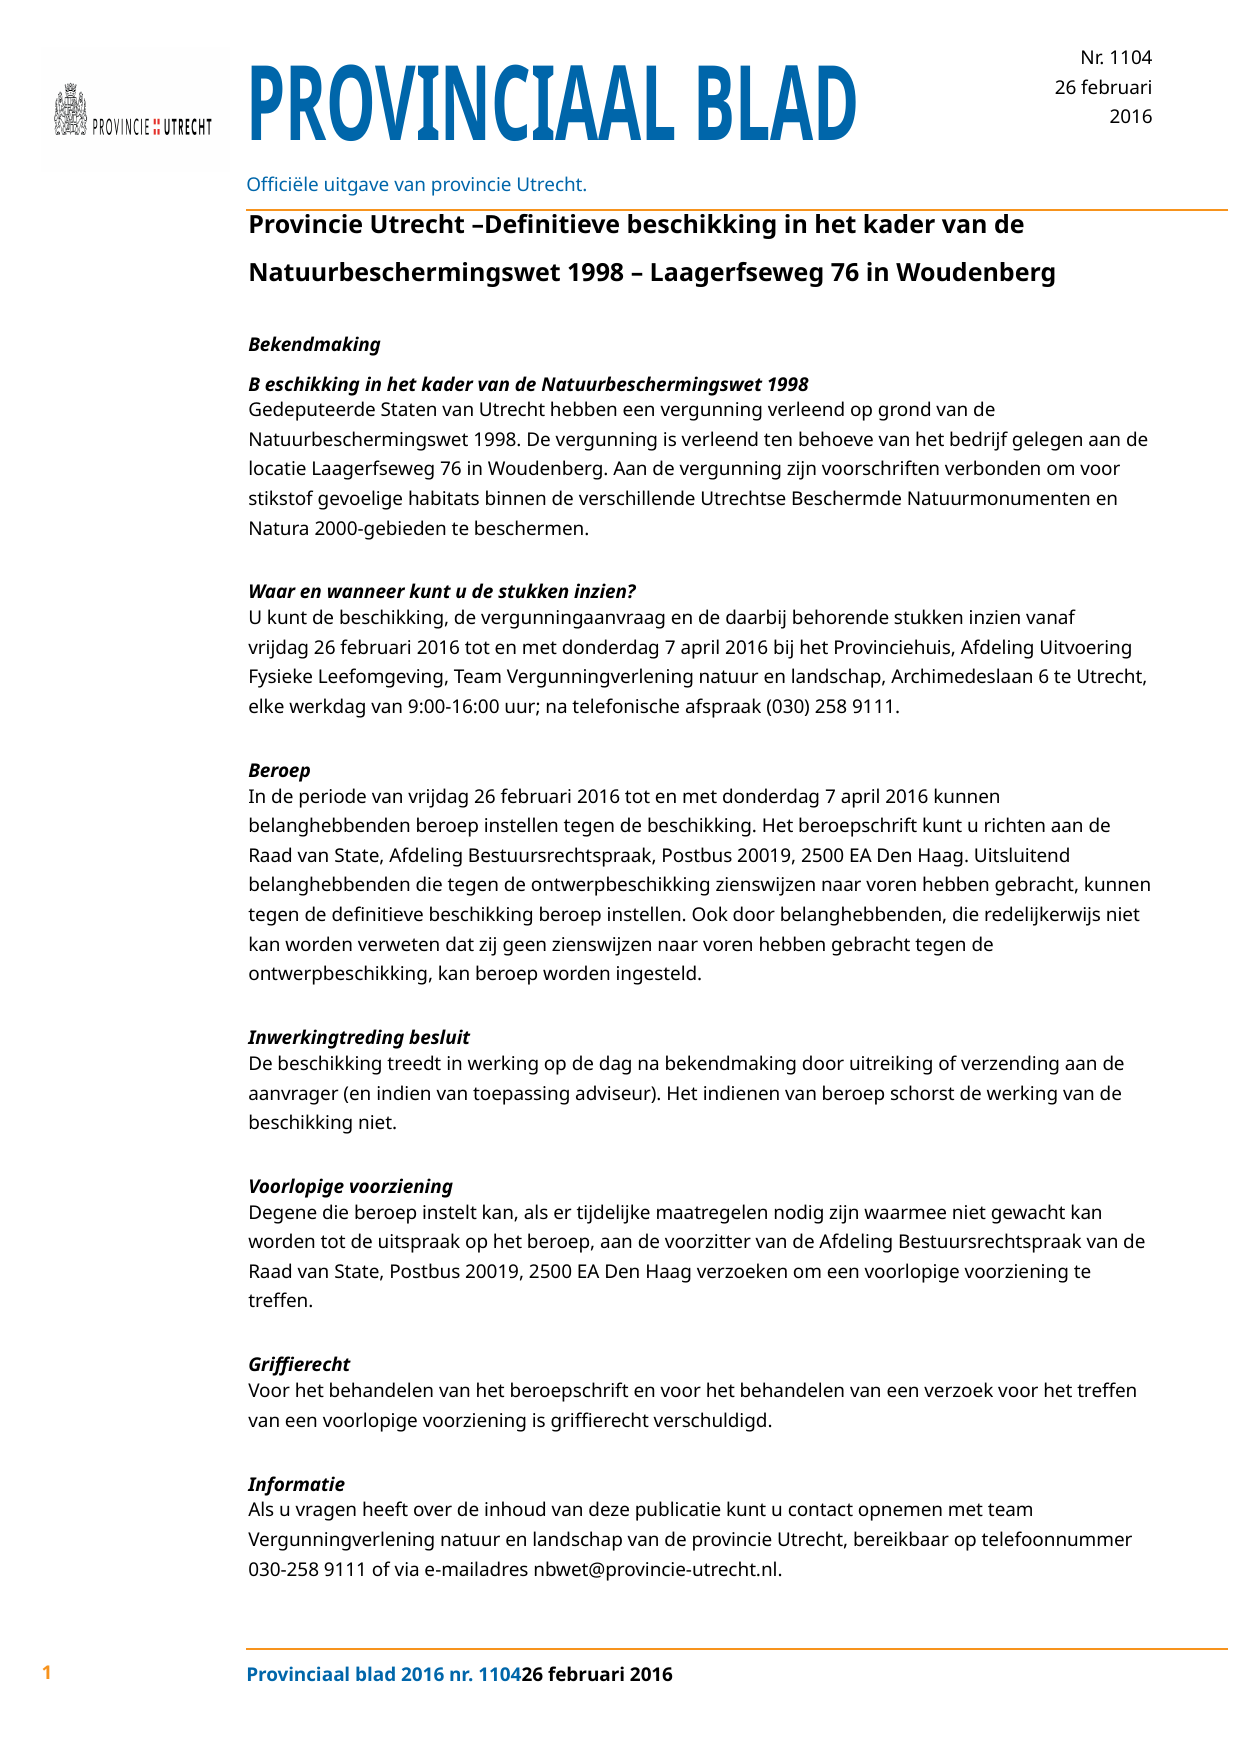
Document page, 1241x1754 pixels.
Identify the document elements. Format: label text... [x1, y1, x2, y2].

text Voorlopige voorziening [248, 1173, 1152, 1199]
text B eschikking in het kader van de Natuurbeschermingswet 1998 [248, 371, 1152, 396]
text U kunt de beschikking, de vergunningaanvraag en de daarbij behorende stukken inzien vanaf vrijdag 26 februari 2016 tot en met donderdag 7 april 2016 bij het Provinciehuis, Afdeling Uitvoering Fysieke Leefomgeving, Team Vergunningverlening natuur en landschap, Archimedeslaan 6 te Utrecht, elke werkdag van 9:00-16:00 uur; na telefonische afspraak (030) 258 9111. [248, 604, 1152, 719]
text Voor het behandelen van het beroepschrift en voor het behandelen van een verzoek voor het treffen van een voorlopige voorziening is griffierecht verschuldigd. [248, 1377, 1152, 1433]
picture [41, 47, 231, 172]
text Degene die beroep instelt kan, als er tijdelijke maatregelen nodig zijn waarmee niet gewacht kan worden tot de uitspraak op het beroep, aan de voorzitter van de Afdeling Bestuursrechtspraak van de Raad van State, Postbus 20019, 2500 EA Den Haag verzoeken om een voorlopige voorziening te treffen. [248, 1199, 1152, 1313]
text Informatie [248, 1471, 1152, 1497]
text Waar en wanneer kunt u de stukken inzien? [248, 579, 1152, 604]
text Als u vragen heeft over de inhoud van deze publicatie kunt u contact opnemen met team Vergunningverlening natuur en landschap van de provincie Utrecht, bereikbaar op telefoonnummer 030-258 9111 of via e-mailadres nbwet@provincie-utrecht.nl. [248, 1497, 1152, 1582]
text In de periode van vrijdag 26 februari 2016 tot en met donderdag 7 april 2016 kunnen belanghebbenden beroep instellen tegen de beschikking. Het beroepschrift kunt u richten aan de Raad van State, Afdeling Bestuursrechtspraak, Postbus 20019, 2500 EA Den Haag. Uitsluitend belanghebbenden die tegen de ontwerpbeschikking zienswijzen naar voren hebben gebracht, kunnen tegen de definitieve beschikking beroep instellen. Ook door belanghebbenden, die redelijkerwijs niet kan worden verweten dat zij geen zienswijzen naar voren hebben gebracht tegen de ontwerpbeschikking, kan beroep worden ingesteld. [248, 783, 1152, 986]
text Beroep [248, 757, 1152, 783]
text Bekendmaking [248, 331, 1152, 357]
text Griffierecht [248, 1352, 1152, 1377]
text Inwerkingtreding besluit [248, 1024, 1152, 1050]
text De beschikking treedt in werking op de dag na bekendmaking door uitreiking of verzending aan de aanvrager (en indien van toepassing adviseur). Het indienen van beroep schorst de werking van de beschikking niet. [248, 1050, 1152, 1135]
text Provincie Utrecht –Definitieve beschikking in het kader van de Natuurbeschermingswet 1998 – Laagerfseweg 76 in Woudenberg [248, 211, 1152, 288]
text Gedeputeerde Staten van Utrecht hebben een vergunning verleend op grond van de Natuurbeschermingswet 1998. De vergunning is verleend ten behoeve van het bedrijf gelegen aan de locatie Laagerfseweg 76 in Woudenberg. Aan de vergunning zijn voorschriften verbonden om voor stikstof gevoelige habitats binnen de verschillende Utrechtse Beschermde Natuurmonumenten en Natura 2000-gebieden te beschermen. [248, 396, 1152, 541]
